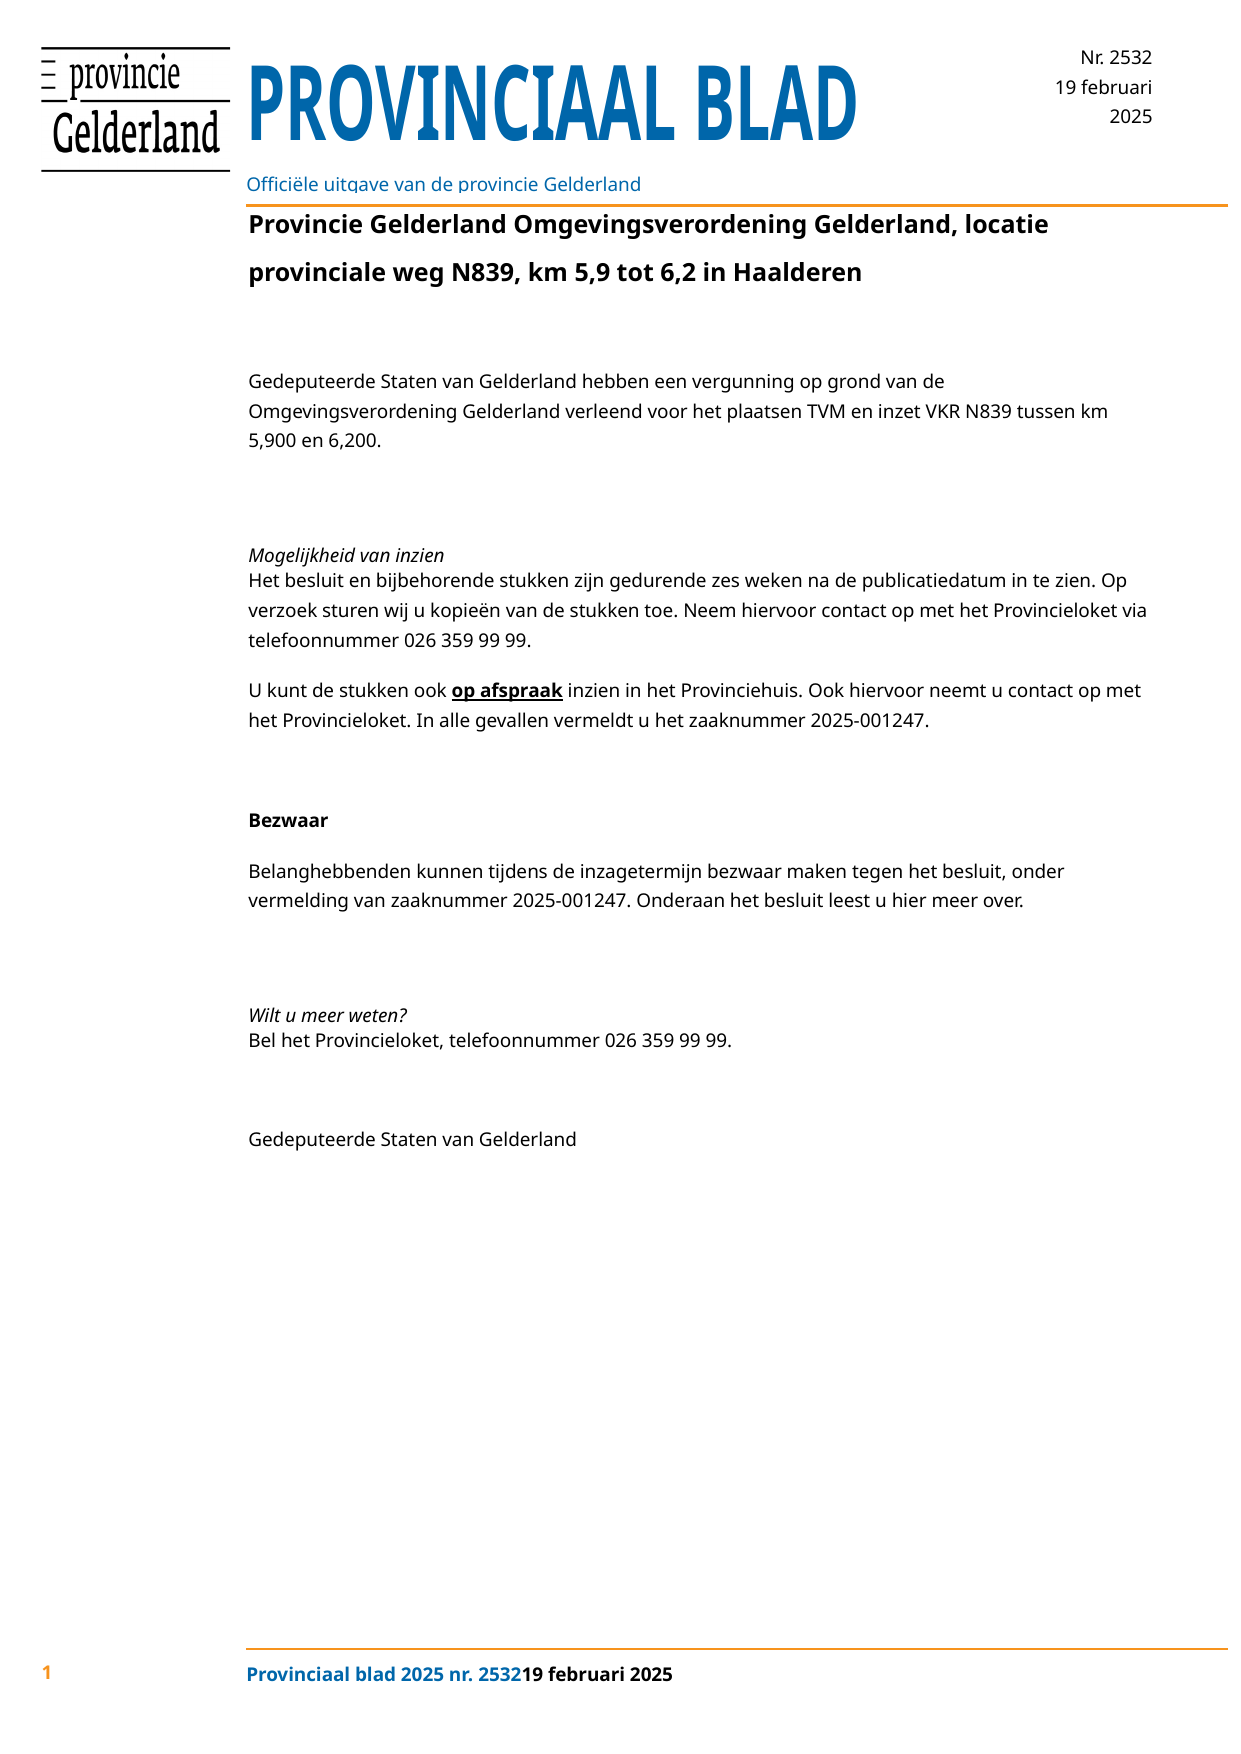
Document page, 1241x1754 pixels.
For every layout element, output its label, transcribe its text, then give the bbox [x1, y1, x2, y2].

text Gedeputeerde Staten van Gelderland [248, 1126, 1152, 1152]
text Het besluit en bijbehorende stukken zijn gedurende zes weken na de publicatiedatum in te zien. Op verzoek sturen wij u kopieën van de stukken toe. Neem hiervoor contact op met het Provincieloket via telefoonnummer 026 359 99 99. [248, 568, 1152, 652]
text Provincie Gelderland Omgevingsverordening Gelderland, locatie provinciale weg N839, km 5,9 tot 6,2 in Haalderen [248, 207, 1152, 288]
text Belanghebbenden kunnen tijdens de inzagetermijn bezwaar maken tegen het besluit, onder vermelding van zaaknummer 2025-001247. Onderaan het besluit leest u hier meer over. [248, 858, 1152, 913]
text U kunt de stukken ook op afspraak inzien in het Provinciehuis. Ook hiervoor neemt u contact op met het Provincieloket. In alle gevallen vermeldt u het zaaknummer 2025-001247. [248, 677, 1152, 732]
text Bezwaar [248, 808, 1152, 833]
text Mogelijkheid van inzien [248, 542, 1152, 568]
picture [41, 47, 231, 172]
text Gedeputeerde Staten van Gelderland hebben een vergunning op grond van de Omgevingsverordening Gelderland verleend voor het plaatsen TVM en inzet VKR N839 tussen km 5,900 en 6,200. [248, 368, 1152, 453]
text Bel het Provincieloket, telefoonnummer 026 359 99 99. [248, 1028, 1152, 1053]
text Wilt u meer weten? [248, 1002, 1152, 1028]
